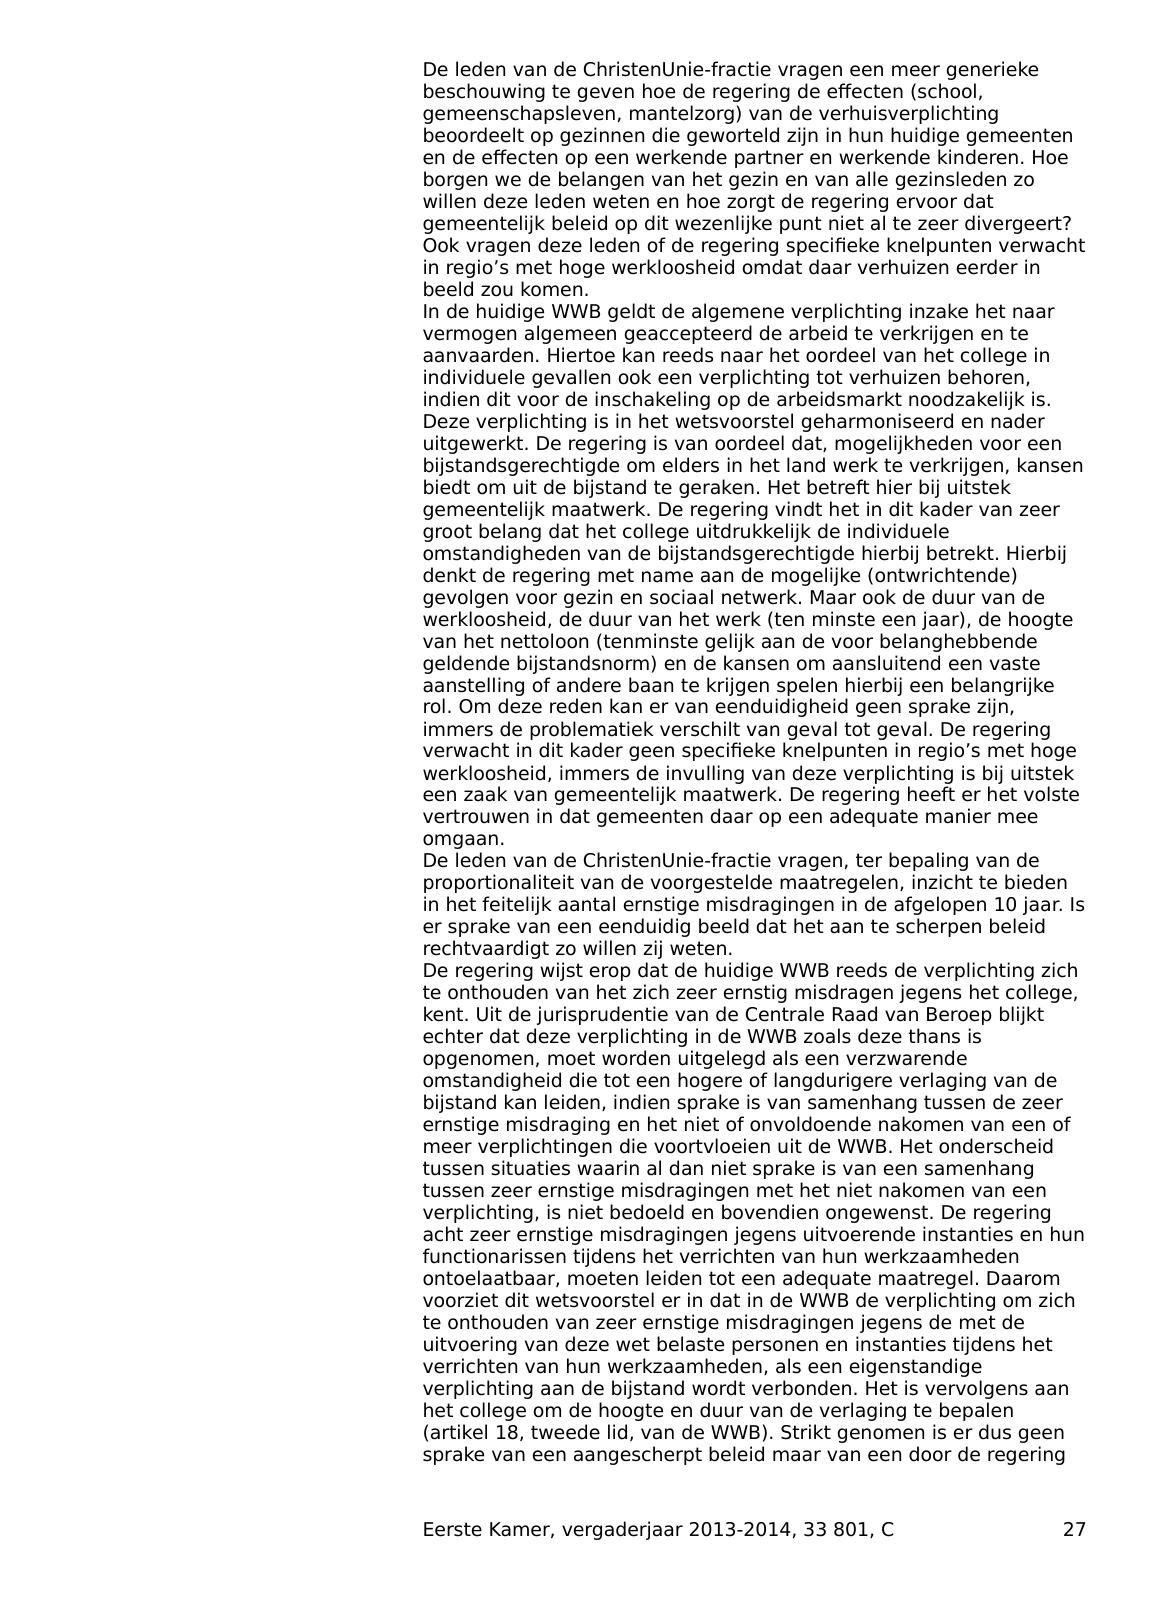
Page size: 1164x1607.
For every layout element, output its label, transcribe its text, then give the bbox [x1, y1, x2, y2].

text De leden van de ChristenUnie-fractie vragen, ter bepaling van de proportionaliteit van de voorgestelde maatregelen, inzicht te bieden in het feitelijk aantal ernstige misdragingen in de afgelopen 10 jaar. Is er sprake van een eenduidig beeld dat het aan te scherpen beleid rechtvaardigt zo willen zij weten. [422, 850, 1087, 960]
text In de huidige WWB geldt de algemene verplichting inzake het naar vermogen algemeen geaccepteerd de arbeid te verkrijgen en te aanvaarden. Hiertoe kan reeds naar het oordeel van het college in individuele gevallen ook een verplichting tot verhuizen behoren, indien dit voor de inschakeling op de arbeidsmarkt noodzakelijk is. Deze verplichting is in het wetsvoorstel geharmoniseerd en nader uitgewerkt. De regering is van oordeel dat, mogelijkheden voor een bijstandsgerechtigde om elders in het land werk te verkrijgen, kansen biedt om uit de bijstand te geraken. Het betreft hier bij uitstek gemeentelijk maatwerk. De regering vindt het in dit kader van zeer groot belang dat het college uitdrukkelijk de individuele omstandigheden van de bijstandsgerechtigde hierbij betrekt. Hierbij denkt de regering met name aan de mogelijke (ontwrichtende) gevolgen voor gezin en sociaal netwerk. Maar ook de duur van de werkloosheid, de duur van het werk (ten minste een jaar), de hoogte van het nettoloon (tenminste gelijk aan de voor belanghebbende geldende bijstandsnorm) en de kansen om aansluitend een vaste aanstelling of andere baan te krijgen spelen hierbij een belangrijke rol. Om deze reden kan er van eenduidigheid geen sprake zijn, immers de problematiek verschilt van geval tot geval. De regering verwacht in dit kader geen specifieke knelpunten in regio’s met hoge werkloosheid, immers de invulling van deze verplichting is bij uitstek een zaak van gemeentelijk maatwerk. De regering heeft er het volste vertrouwen in dat gemeenten daar op een adequate manier mee omgaan. [422, 301, 1087, 850]
text De leden van de ChristenUnie-fractie vragen een meer generieke beschouwing te geven hoe de regering de effecten (school, gemeenschapsleven, mantelzorg) van de verhuisverplichting beoordeelt op gezinnen die geworteld zijn in hun huidige gemeenten en de effecten op een werkende partner en werkende kinderen. Hoe borgen we de belangen van het gezin en van alle gezinsleden zo willen deze leden weten en hoe zorgt de regering ervoor dat gemeentelijk beleid op dit wezenlijke punt niet al te zeer divergeert? Ook vragen deze leden of de regering specifieke knelpunten verwacht in regio’s met hoge werkloosheid omdat daar verhuizen eerder in beeld zou komen. [422, 59, 1087, 301]
text De regering wijst erop dat de huidige WWB reeds de verplichting zich te onthouden van het zich zeer ernstig misdragen jegens het college, kent. Uit de jurisprudentie van de Centrale Raad van Beroep blijkt echter dat deze verplichting in de WWB zoals deze thans is opgenomen, moet worden uitgelegd als een verzwarende omstandigheid die tot een hogere of langdurigere verlaging van de bijstand kan leiden, indien sprake is van samenhang tussen de zeer ernstige misdraging en het niet of onvoldoende nakomen van een of meer verplichtingen die voortvloeien uit de WWB. Het onderscheid tussen situaties waarin al dan niet sprake is van een samenhang tussen zeer ernstige misdragingen met het niet nakomen van een verplichting, is niet bedoeld en bovendien ongewenst. De regering acht zeer ernstige misdragingen jegens uitvoerende instanties en hun functionarissen tijdens het verrichten van hun werkzaamheden ontoelaatbaar, moeten leiden tot een adequate maatregel. Daarom voorziet dit wetsvoorstel er in dat in de WWB de verplichting om zich te onthouden van zeer ernstige misdragingen jegens de met de uitvoering van deze wet belaste personen en instanties tijdens het verrichten van hun werkzaamheden, als een eigenstandige verplichting aan de bijstand wordt verbonden. Het is vervolgens aan het college om de hoogte en duur van de verlaging te bepalen (artikel 18, tweede lid, van de WWB). Strikt genomen is er dus geen sprake van een aangescherpt beleid maar van een door de regering [422, 960, 1087, 1466]
